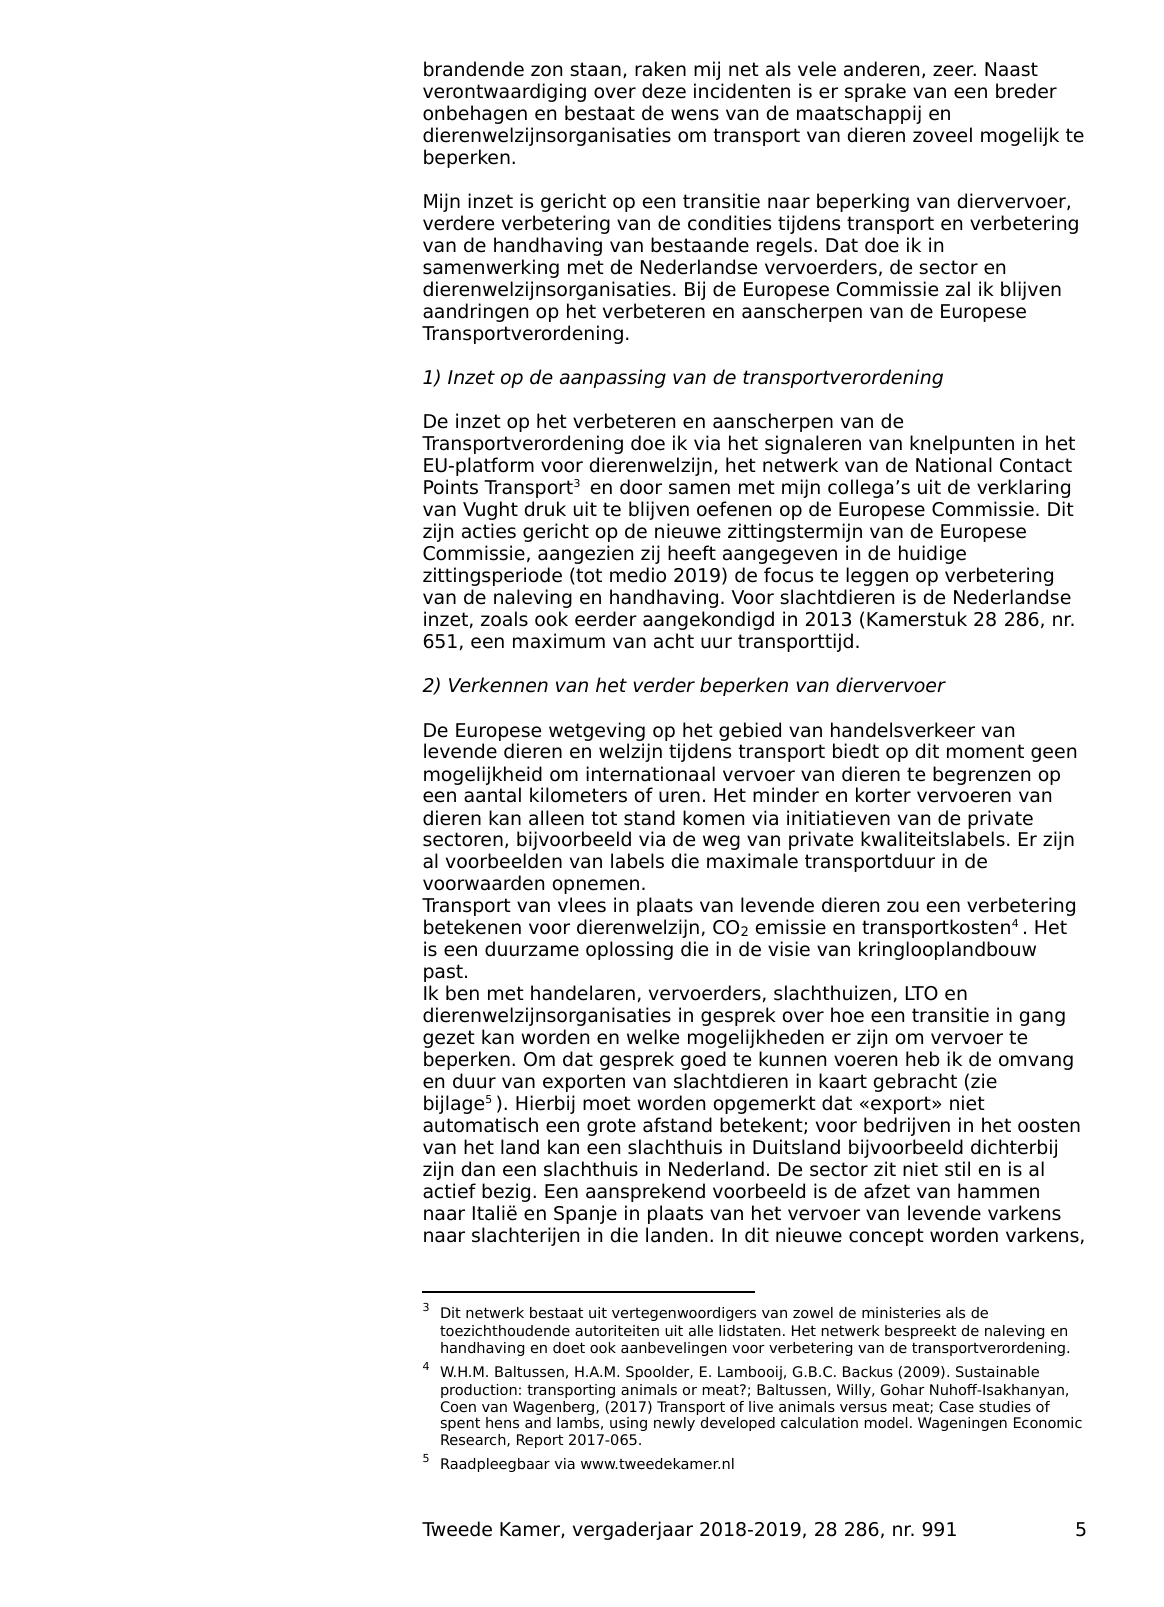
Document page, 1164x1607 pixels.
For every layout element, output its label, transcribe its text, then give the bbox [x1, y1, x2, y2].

subtitle 2) Verkennen van het verder beperken van diervervoer [422, 675, 1087, 697]
text W.H.M. Baltussen, H.A.M. Spoolder, E. Lambooij, G.B.C. Backus (2009). Sustainable production: transporting animals or meat?; Baltussen, Willy, Gohar Nuhoff-Isakhanyan, Coen van Wagenberg, (2017) Transport of live animals versus meat; Case studies of spent hens and lambs, using newly developed calculation model. Wageningen Economic Research, Report 2017-065. [422, 1360, 1087, 1449]
text Raadpleegbaar via www.tweedekamer.nl [422, 1452, 1087, 1474]
text De Europese wetgeving op het gebied van handelsverkeer van levende dieren en welzijn tijdens transport biedt op dit moment geen mogelijkheid om internationaal vervoer van dieren te begrenzen op een aantal kilometers of uren. Het minder en korter vervoeren van dieren kan alleen tot stand komen via initiatieven van de private sectoren, bijvoorbeeld via de weg van private kwaliteitslabels. Er zijn al voorbeelden van labels die maximale transportduur in de voorwaarden opnemen. [422, 719, 1087, 895]
subtitle 1) Inzet op de aanpassing van de transportverordening [422, 367, 1087, 389]
text Dit netwerk bestaat uit vertegenwoordigers van zowel de ministeries als de toezichthoudende autoriteiten uit alle lidstaten. Het netwerk bespreekt de naleving en handhaving en doet ook aanbevelingen voor verbetering van de transportverordening. [422, 1301, 1087, 1357]
text brandende zon staan, raken mij net als vele anderen, zeer. Naast verontwaardiging over deze incidenten is er sprake van een breder onbehagen en bestaat de wens van de maatschappij en dierenwelzijnsorganisaties om transport van dieren zoveel mogelijk te beperken. [422, 59, 1087, 169]
text Transport van vlees in plaats van levende dieren zou een verbetering betekenen voor dierenwelzijn, CO2 emissie en transportkosten. Het is een duurzame oplossing die in de visie van kringlooplandbouw past. [422, 895, 1087, 983]
text Ik ben met handelaren, vervoerders, slachthuizen, LTO en dierenwelzijnsorganisaties in gesprek over hoe een transitie in gang gezet kan worden en welke mogelijkheden er zijn om vervoer te beperken. Om dat gesprek goed te kunnen voeren heb ik de omvang en duur van exporten van slachtdieren in kaart gebracht (zie bijlage). Hierbij moet worden opgemerkt dat «export» niet automatisch een grote afstand betekent; voor bedrijven in het oosten van het land kan een slachthuis in Duitsland bijvoorbeeld dichterbij zijn dan een slachthuis in Nederland. De sector zit niet stil en is al actief bezig. Een aansprekend voorbeeld is de afzet van hammen naar Italië en Spanje in plaats van het vervoer van levende varkens naar slachterijen in die landen. In dit nieuwe concept worden varkens, [422, 983, 1087, 1247]
text De inzet op het verbeteren en aanscherpen van de Transportverordening doe ik via het signaleren van knelpunten in het EU-platform voor dierenwelzijn, het netwerk van de National Contact Points Transport en door samen met mijn collega’s uit de verklaring van Vught druk uit te blijven oefenen op de Europese Commissie. Dit zijn acties gericht op de nieuwe zittingstermijn van de Europese Commissie, aangezien zij heeft aangegeven in de huidige zittingsperiode (tot medio 2019) de focus te leggen op verbetering van de naleving en handhaving. Voor slachtdieren is de Nederlandse inzet, zoals ook eerder aangekondigd in 2013 (Kamerstuk 28 286, nr. 651, een maximum van acht uur transporttijd. [422, 411, 1087, 653]
text Mijn inzet is gericht op een transitie naar beperking van diervervoer, verdere verbetering van de condities tijdens transport en verbetering van de handhaving van bestaande regels. Dat doe ik in samenwerking met de Nederlandse vervoerders, de sector en dierenwelzijnsorganisaties. Bij de Europese Commissie zal ik blijven aandringen op het verbeteren en aanscherpen van de Europese Transportverordening. [422, 191, 1087, 345]
